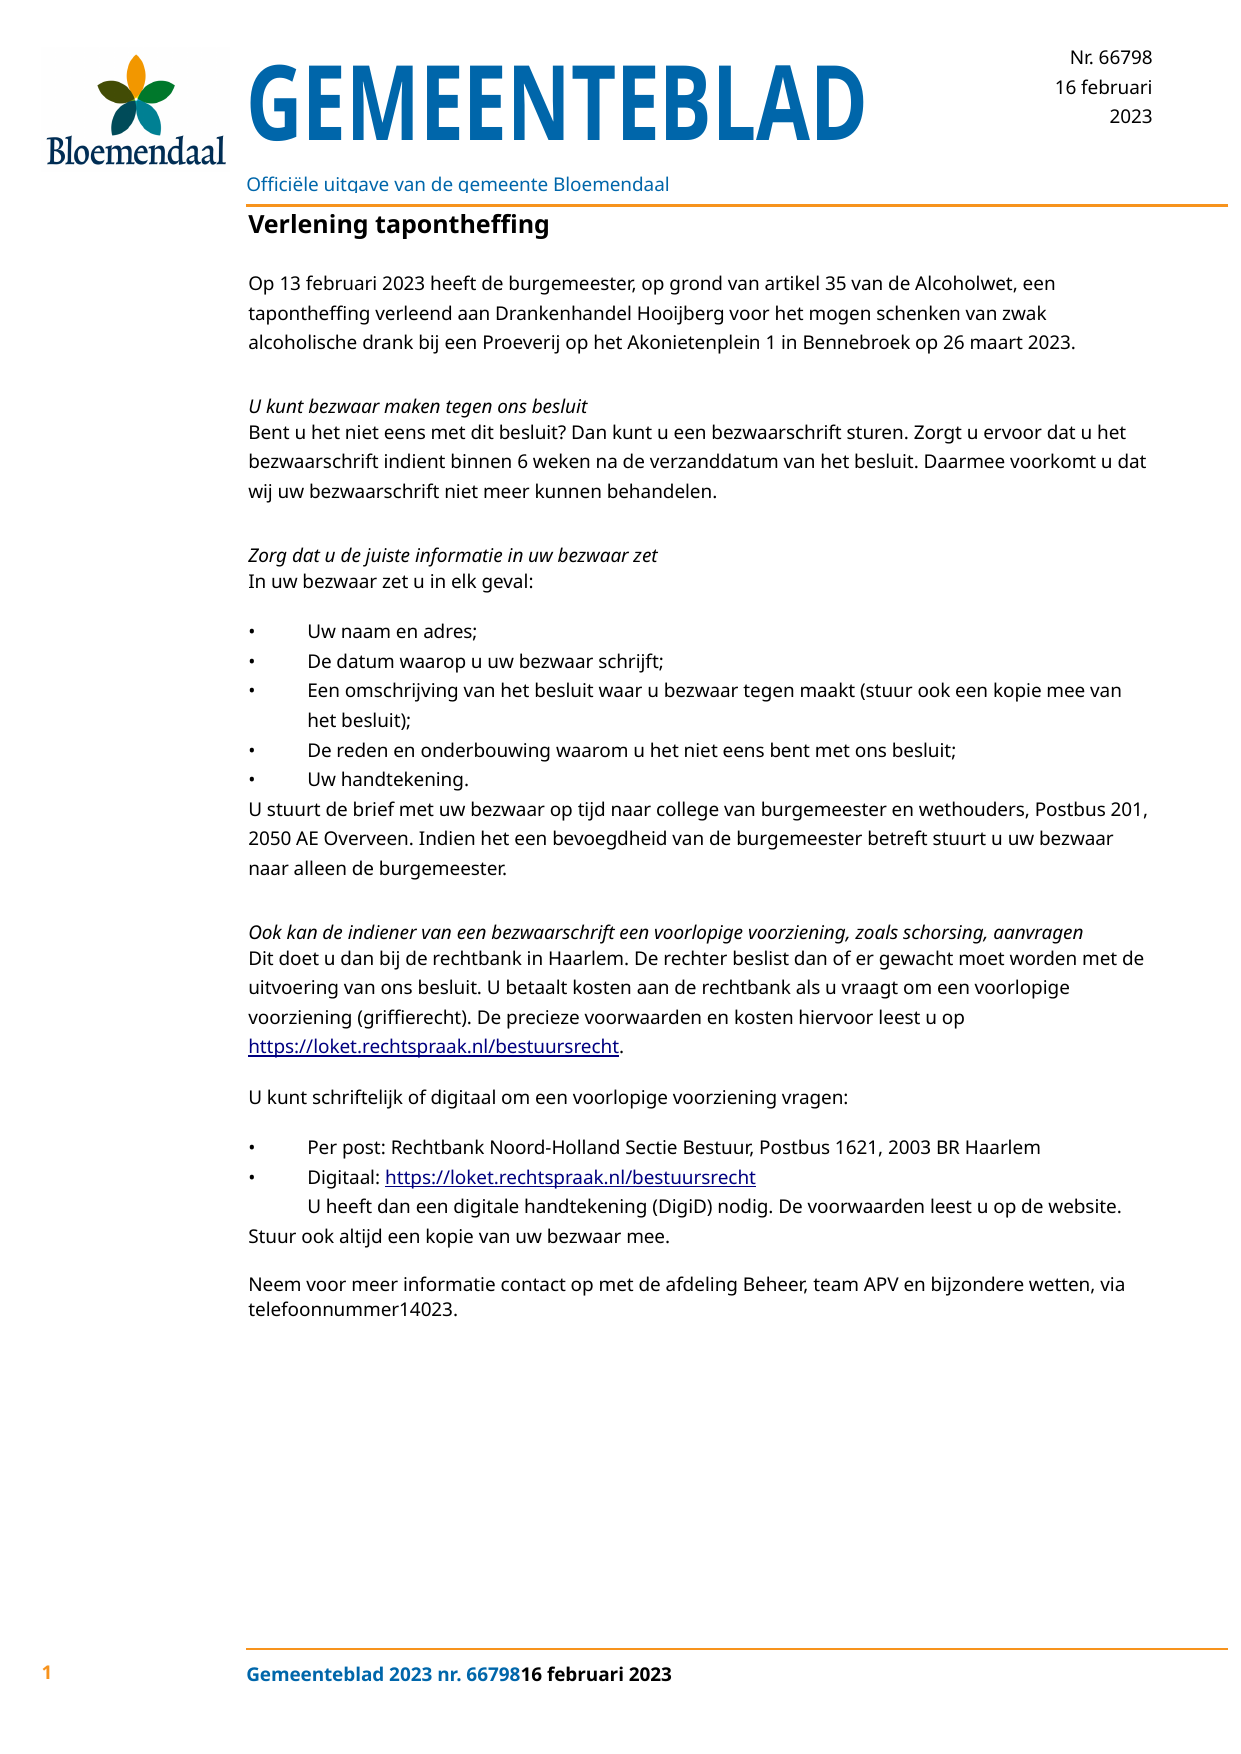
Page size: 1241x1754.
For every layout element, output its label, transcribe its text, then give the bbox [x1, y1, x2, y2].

text U kunt schriftelijk of digitaal om een voorlopige voorziening vragen: [248, 1084, 1152, 1110]
text Stuur ook altijd een kopie van uw bezwaar mee. [248, 1223, 1152, 1249]
text U kunt bezwaar maken tegen ons besluit [248, 393, 1152, 419]
text In uw bezwaar zet u in elk geval: [248, 568, 1152, 594]
list De datum waarop u uw bezwaar schrijft; [248, 648, 1152, 674]
text Zorg dat u de juiste informatie in uw bezwaar zet [248, 542, 1152, 568]
list Uw handtekening. [248, 766, 1152, 792]
list De reden en onderbouwing waarom u het niet eens bent met ons besluit; [248, 737, 1152, 762]
text Neem voor meer informatie contact op met de afdeling Beheer, team APV en bijzondere wetten, via telefoonnummer14023. [248, 1271, 1152, 1322]
picture [41, 47, 231, 172]
list U heeft dan een digitale handtekening (DigiD) nodig. De voorwaarden leest u op de website. [248, 1193, 1152, 1219]
text Ook kan de indiener van een bezwaarschrift een voorlopige voorziening, zoals schorsing, aanvragen [248, 919, 1152, 945]
list Een omschrijving van het besluit waar u bezwaar tegen maakt (stuur ook een kopie mee van het besluit); [248, 678, 1152, 733]
list Per post: Rechtbank Noord-Holland Sectie Bestuur, Postbus 1621, 2003 BR Haarlem [248, 1134, 1152, 1160]
list Uw naam en adres; [248, 618, 1152, 644]
text Verlening tapontheffing [248, 207, 1152, 241]
text U stuurt de brief met uw bezwaar op tijd naar college van burgemeester en wethouders, Postbus 201, 2050 AE Overveen. Indien het een bevoegdheid van de burgemeester betreft stuurt u uw bezwaar naar alleen de burgemeester. [248, 796, 1152, 881]
text Bent u het niet eens met dit besluit? Dan kunt u een bezwaarschrift sturen. Zorgt u ervoor dat u het bezwaarschrift indient binnen 6 weken na de verzanddatum van het besluit. Daarmee voorkomt u dat wij uw bezwaarschrift niet meer kunnen behandelen. [248, 419, 1152, 504]
list Digitaal: https://loket.rechtspraak.nl/bestuursrecht [248, 1164, 1152, 1190]
text Dit doet u dan bij de rechtbank in Haarlem. De rechter beslist dan of er gewacht moet worden met de uitvoering van ons besluit. U betaalt kosten aan de rechtbank als u vraagt om een voorlopige voorziening (griffierecht). De precieze voorwaarden en kosten hiervoor leest u op https://loket.rechtspraak.nl/bestuursrecht. [248, 945, 1152, 1059]
text Op 13 februari 2023 heeft de burgemeester, op grond van artikel 35 van de Alcoholwet, een tapontheffing verleend aan Drankenhandel Hooijberg voor het mogen schenken van zwak alcoholische drank bij een Proeverij op het Akonietenplein 1 in Bennebroek op 26 maart 2023. [248, 270, 1152, 355]
